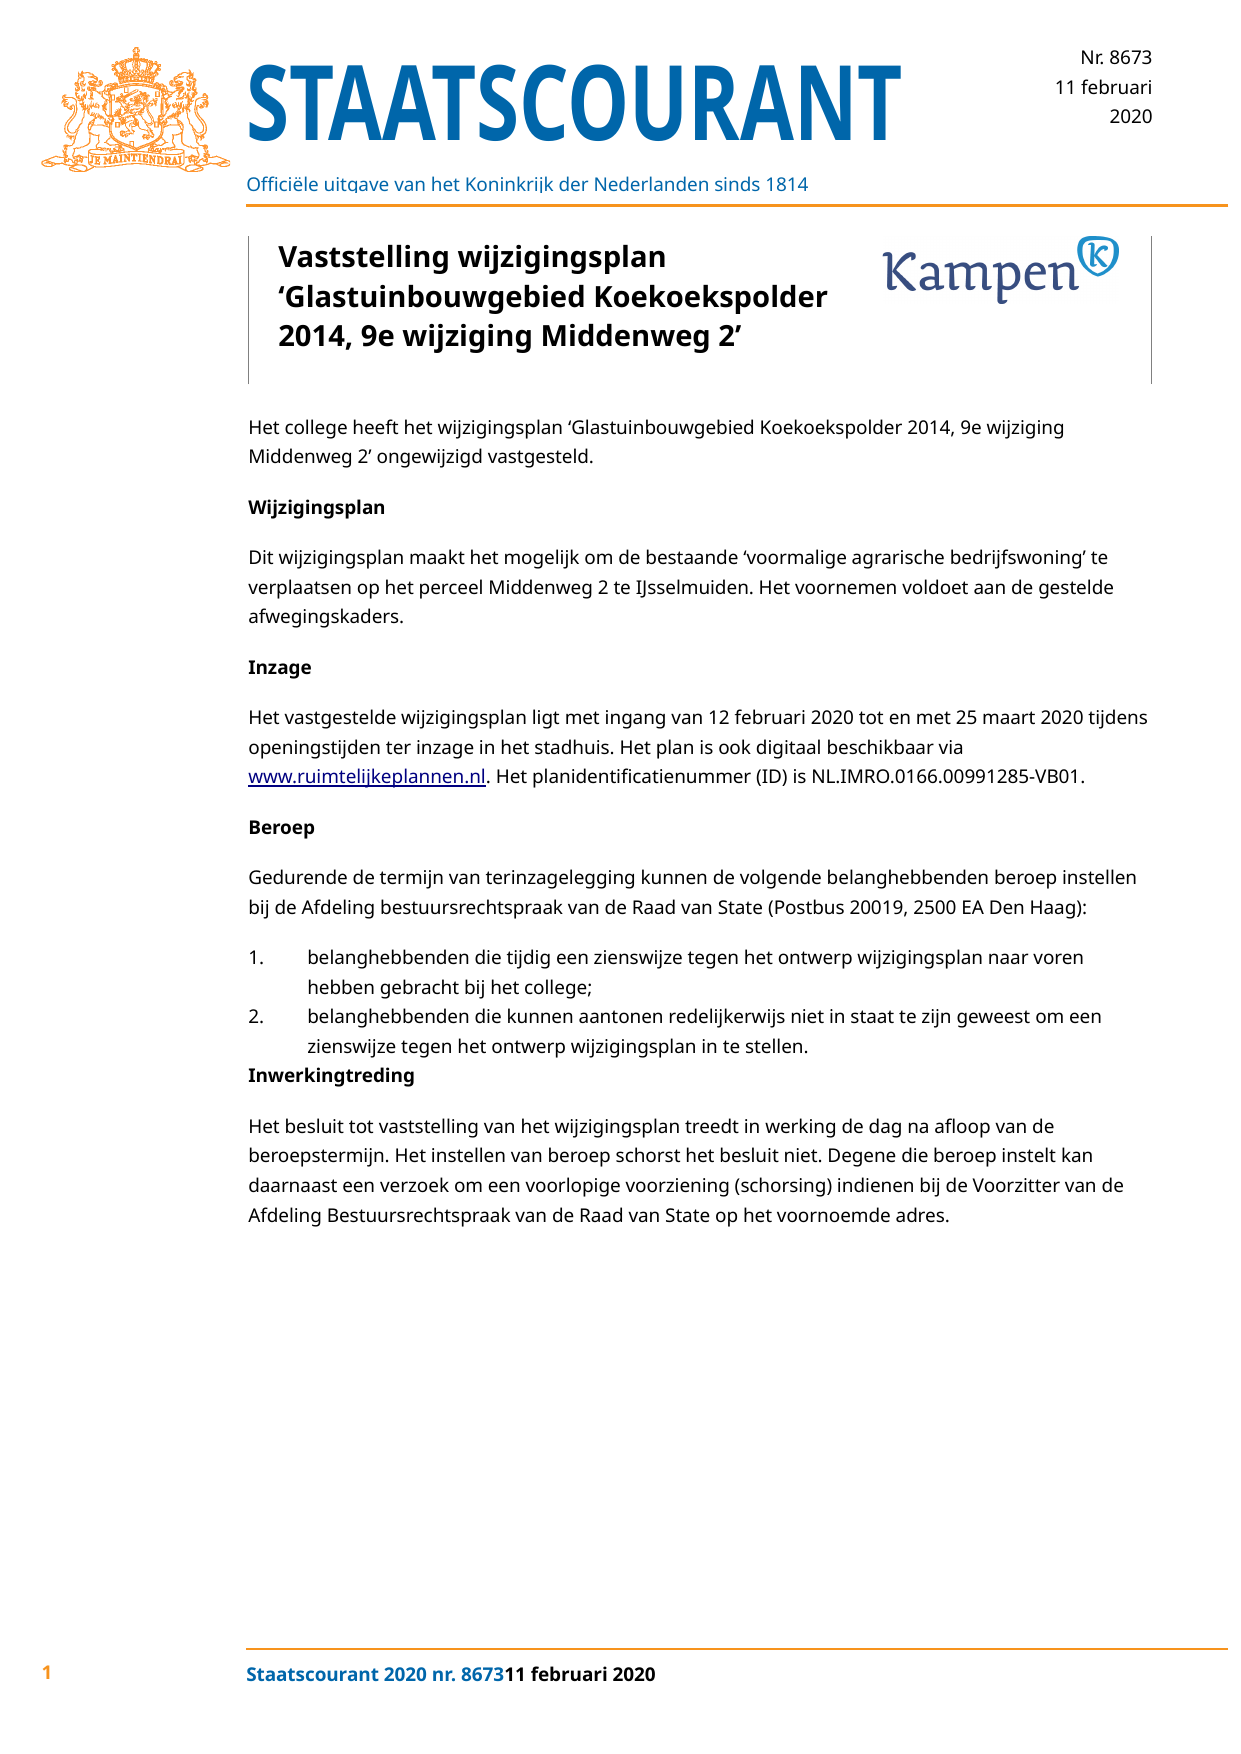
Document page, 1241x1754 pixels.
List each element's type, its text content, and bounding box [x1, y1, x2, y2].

text Het college heeft het wijzigingsplan ‘Glastuinbouwgebied Koekoekspolder 2014, 9e wijziging Middenweg 2’ ongewijzigd vastgesteld. [248, 414, 1152, 469]
table_header Vaststelling wijzigingsplan ‘Glastuinbouwgebied Koekoekspolder 2014, 9e wijziging Middenweg 2’ [249, 236, 850, 384]
text Dit wijzigingsplan maakt het mogelijk om de bestaande ‘voormalige agrarische bedrijfswoning’ te verplaatsen op het perceel Middenweg 2 te IJsselmuiden. Het voornemen voldoet aan de gestelde afwegingskaders. [248, 544, 1152, 629]
text Het besluit tot vaststelling van het wijzigingsplan treedt in werking de dag na afloop van de beroepstermijn. Het instellen van beroep schorst het besluit niet. Degene die beroep instelt kan daarnaast een verzoek om een voorlopige voorziening (schorsing) indienen bij de Voorzitter van de Afdeling Bestuursrechtspraak van de Raad van State op het voornoemde adres. [248, 1113, 1152, 1228]
list belanghebbenden die tijdig een zienswijze tegen het ontwerp wijzigingsplan naar voren hebben gebracht bij het college; [248, 944, 1152, 1000]
text Beroep [248, 814, 1152, 840]
text Inzage [248, 654, 1152, 680]
text Gedurende de termijn van terinzagelegging kunnen de volgende belanghebbenden beroep instellen bij de Afdeling bestuursrechtspraak van de Raad van State (Postbus 20019, 2500 EA Den Haag): [248, 864, 1152, 920]
text Wijzigingsplan [248, 494, 1152, 520]
text Het vastgestelde wijzigingsplan ligt met ingang van 12 februari 2020 tot en met 25 maart 2020 tijdens openingstijden ter inzage in het stadhuis. Het plan is ook digitaal beschikbaar via www.ruimtelijkeplannen.nl. Het planidentificatienummer (ID) is NL.IMRO.0166.00991285-VB01. [248, 704, 1152, 789]
text Inwerkingtreding [248, 1063, 1152, 1088]
picture [41, 47, 231, 172]
list belanghebbenden die kunnen aantonen redelijkerwijs niet in staat te zijn geweest om een zienswijze tegen het ontwerp wijzigingsplan in te stellen. [248, 1003, 1152, 1059]
picture [882, 236, 1119, 304]
table_header [850, 236, 882, 303]
table_header [850, 304, 1151, 384]
table_header [1119, 236, 1151, 303]
